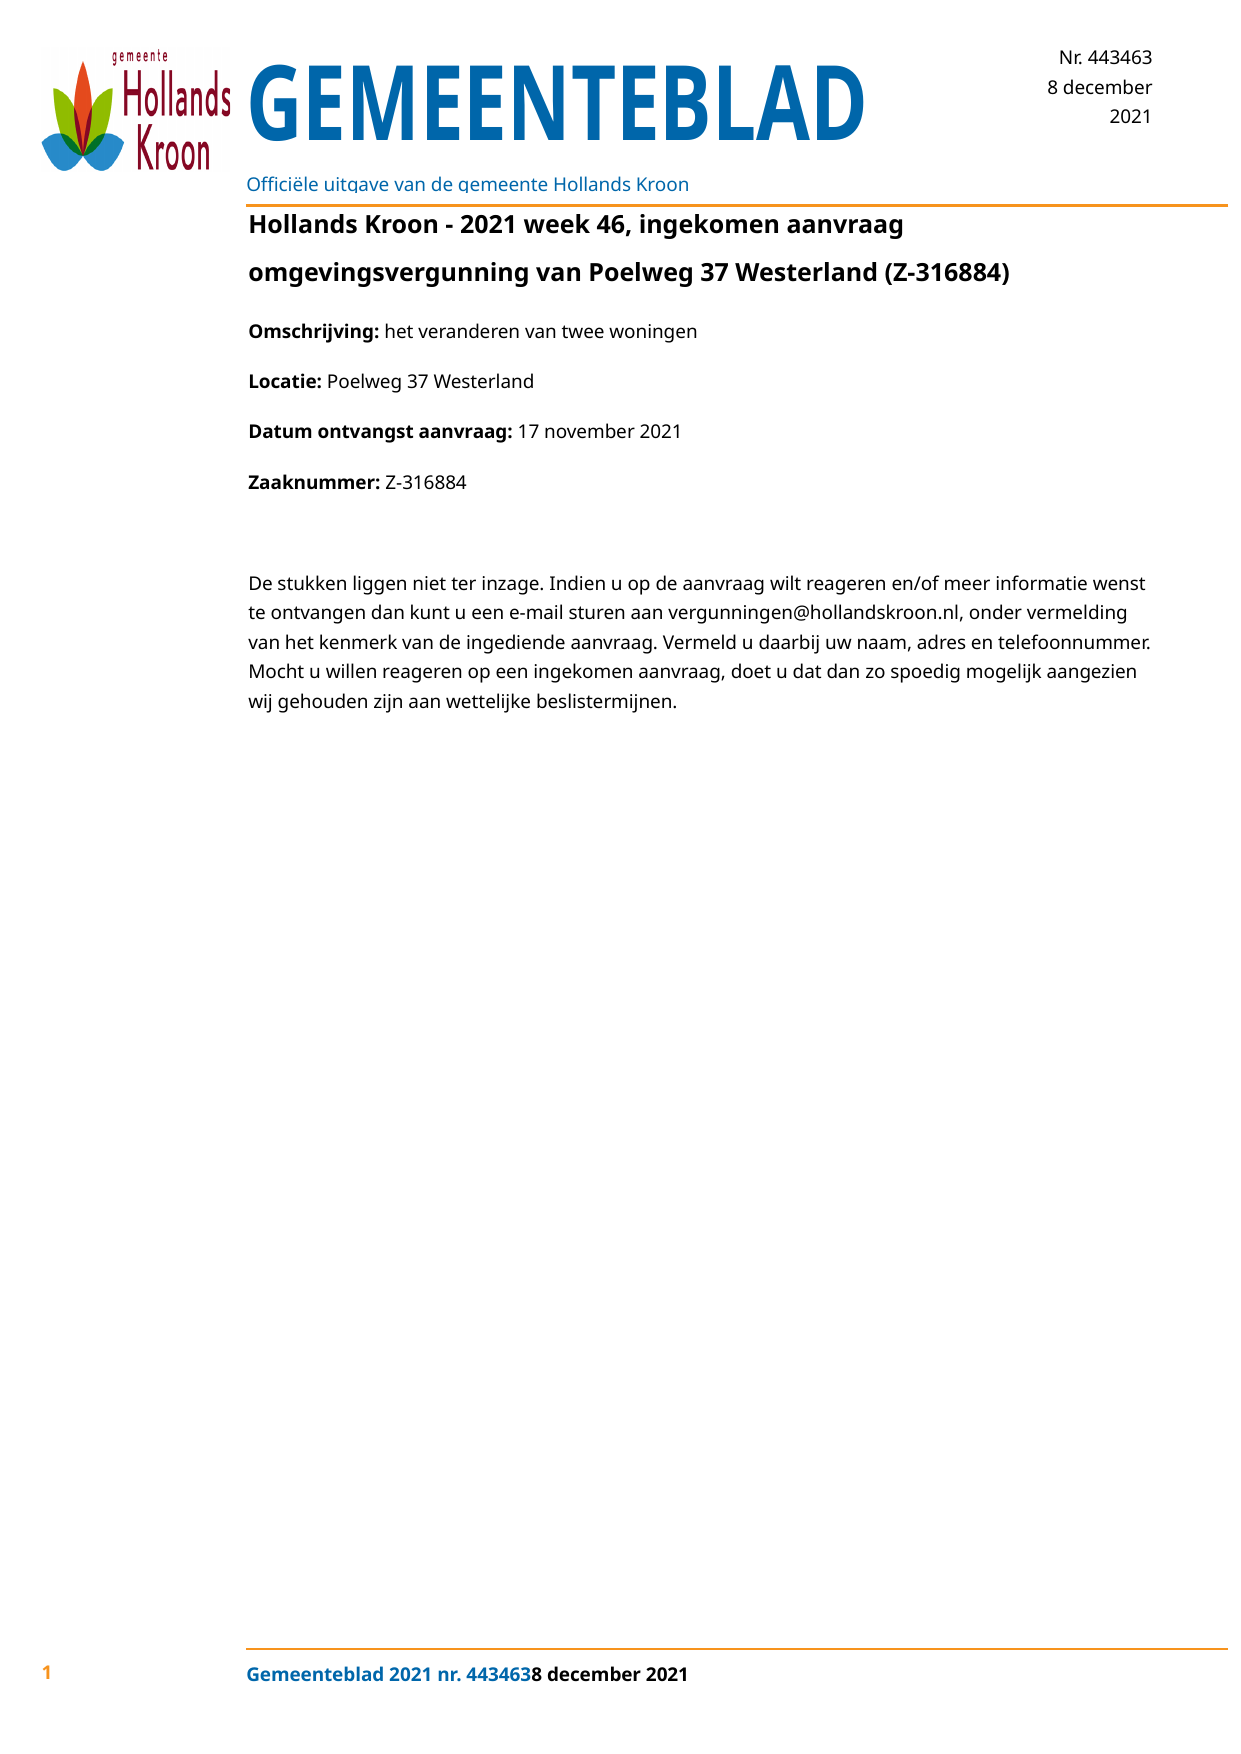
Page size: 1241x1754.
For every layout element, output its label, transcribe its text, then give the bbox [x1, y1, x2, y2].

picture [41, 47, 231, 172]
text Locatie: Poelweg 37 Westerland [248, 368, 1152, 394]
text De stukken liggen niet ter inzage. Indien u op de aanvraag wilt reageren en/of meer informatie wenst te ontvangen dan kunt u een e-mail sturen aan vergunningen@hollandskroon.nl, onder vermelding van het kenmerk van de ingediende aanvraag. Vermeld u daarbij uw naam, adres en telefoonnummer. Mocht u willen reageren op een ingekomen aanvraag, doet u dat dan zo spoedig mogelijk aangezien wij gehouden zijn aan wettelijke beslistermijnen. [248, 570, 1152, 714]
text Datum ontvangst aanvraag: 17 november 2021 [248, 419, 1152, 444]
text Hollands Kroon - 2021 week 46, ingekomen aanvraag omgevingsvergunning van Poelweg 37 Westerland (Z-316884) [248, 207, 1152, 288]
text Zaaknummer: Z-316884 [248, 469, 1152, 495]
text Omschrijving: het veranderen van twee woningen [248, 318, 1152, 344]
